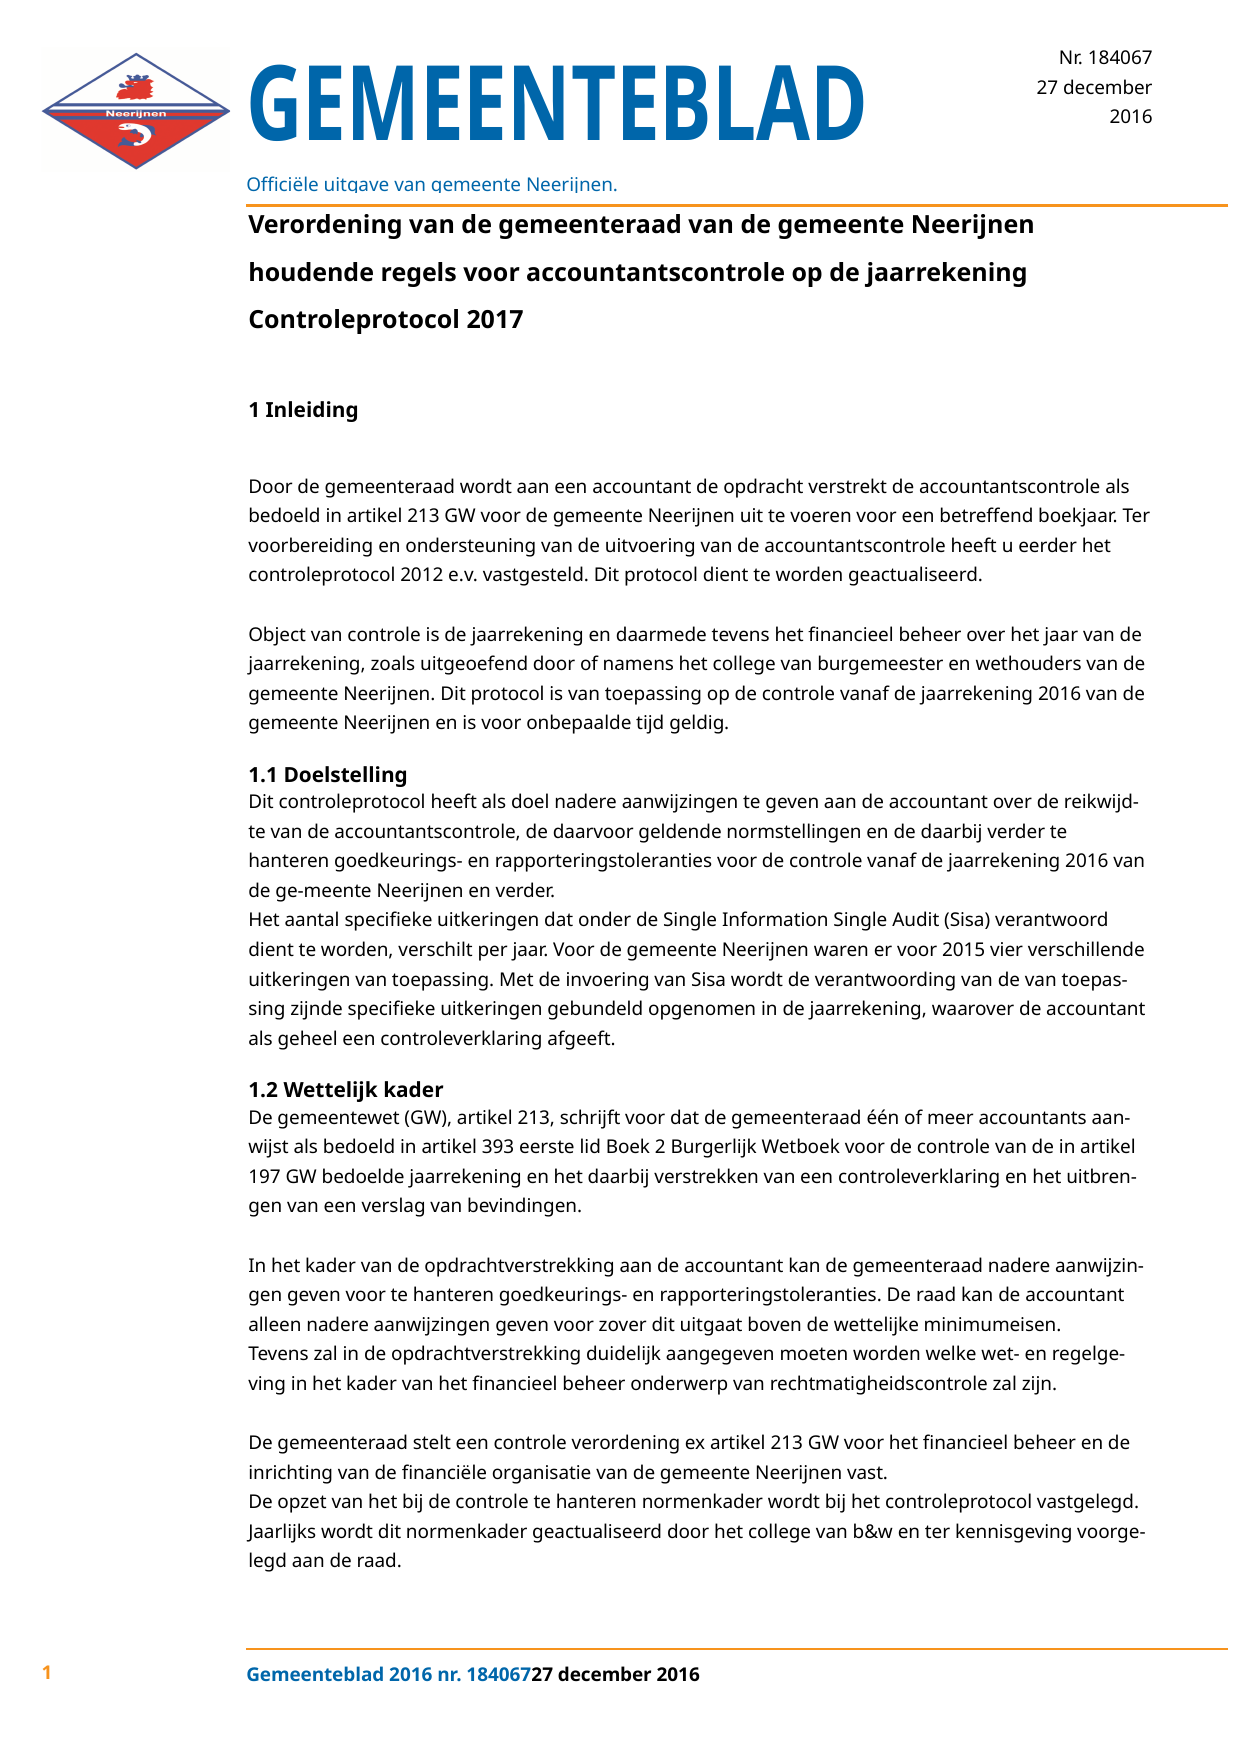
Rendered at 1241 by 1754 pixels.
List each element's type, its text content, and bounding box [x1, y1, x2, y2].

text Door de gemeenteraad wordt aan een accountant de opdracht verstrekt de accountantscontrole als bedoeld in artikel 213 GW voor de gemeente Neerijnen uit te voeren voor een betreffend boekjaar. Ter voorbereiding en ondersteuning van de uitvoering van de accountantscontrole heeft u eerder het controleprotocol 2012 e.v. vastgesteld. Dit protocol dient te worden geactualiseerd. [248, 473, 1152, 587]
text 1.2 Wettelijk kader [248, 1075, 1152, 1104]
text 1 Inleiding [248, 395, 1152, 423]
text De opzet van het bij de controle te hanteren normenkader wordt bij het controleprotocol vastgelegd. Jaarlijks wordt dit normenkader geactualiseerd door het college van b&w en ter kennisgeving voorge-legd aan de raad. [248, 1488, 1152, 1573]
text Object van controle is de jaarrekening en daarmede tevens het financieel beheer over het jaar van de jaarrekening, zoals uitgeoefend door of namens het college van burgemeester en wethouders van de gemeente Neerijnen. Dit protocol is van toepassing op de controle vanaf de jaarrekening 2016 van de gemeente Neerijnen en is voor onbepaalde tijd geldig. [248, 621, 1152, 735]
text 1.1 Doelstelling [248, 760, 1152, 788]
text De gemeenteraad stelt een controle verordening ex artikel 213 GW voor het financieel beheer en de inrichting van de financiële organisatie van de gemeente Neerijnen vast. [248, 1429, 1152, 1484]
text In het kader van de opdrachtverstrekking aan de accountant kan de gemeenteraad nadere aanwijzin-gen geven voor te hanteren goedkeurings- en rapporteringstoleranties. De raad kan de accountant alleen nadere aanwijzingen geven voor zover dit uitgaat boven de wettelijke minimumeisen. [248, 1252, 1152, 1337]
picture [41, 47, 231, 172]
text Verordening van de gemeenteraad van de gemeente Neerijnen houdende regels voor accountantscontrole op de jaarrekening Controleprotocol 2017 [248, 207, 1152, 336]
text Tevens zal in de opdrachtverstrekking duidelijk aangegeven moeten worden welke wet- en regelge-ving in het kader van het financieel beheer onderwerp van rechtmatigheidscontrole zal zijn. [248, 1341, 1152, 1396]
text Het aantal specifieke uitkeringen dat onder de Single Information Single Audit (Sisa) verantwoord dient te worden, verschilt per jaar. Voor de gemeente Neerijnen waren er voor 2015 vier verschillende uitkeringen van toepassing. Met de invoering van Sisa wordt de verantwoording van de van toepas-sing zijnde specifieke uitkeringen gebundeld opgenomen in de jaarrekening, waarover de accountant als geheel een controleverklaring afgeeft. [248, 907, 1152, 1051]
text Dit controleprotocol heeft als doel nadere aanwijzingen te geven aan de accountant over de reikwijd-te van de accountantscontrole, de daarvoor geldende normstellingen en de daarbij verder te hanteren goedkeurings- en rapporteringstoleranties voor de controle vanaf de jaarrekening 2016 van de ge-meente Neerijnen en verder. [248, 788, 1152, 903]
text De gemeentewet (GW), artikel 213, schrijft voor dat de gemeenteraad één of meer accountants aan-wijst als bedoeld in artikel 393 eerste lid Boek 2 Burgerlijk Wetboek voor de controle van de in artikel 197 GW bedoelde jaarrekening en het daarbij verstrekken van een controleverklaring en het uitbren-gen van een verslag van bevindingen. [248, 1104, 1152, 1218]
